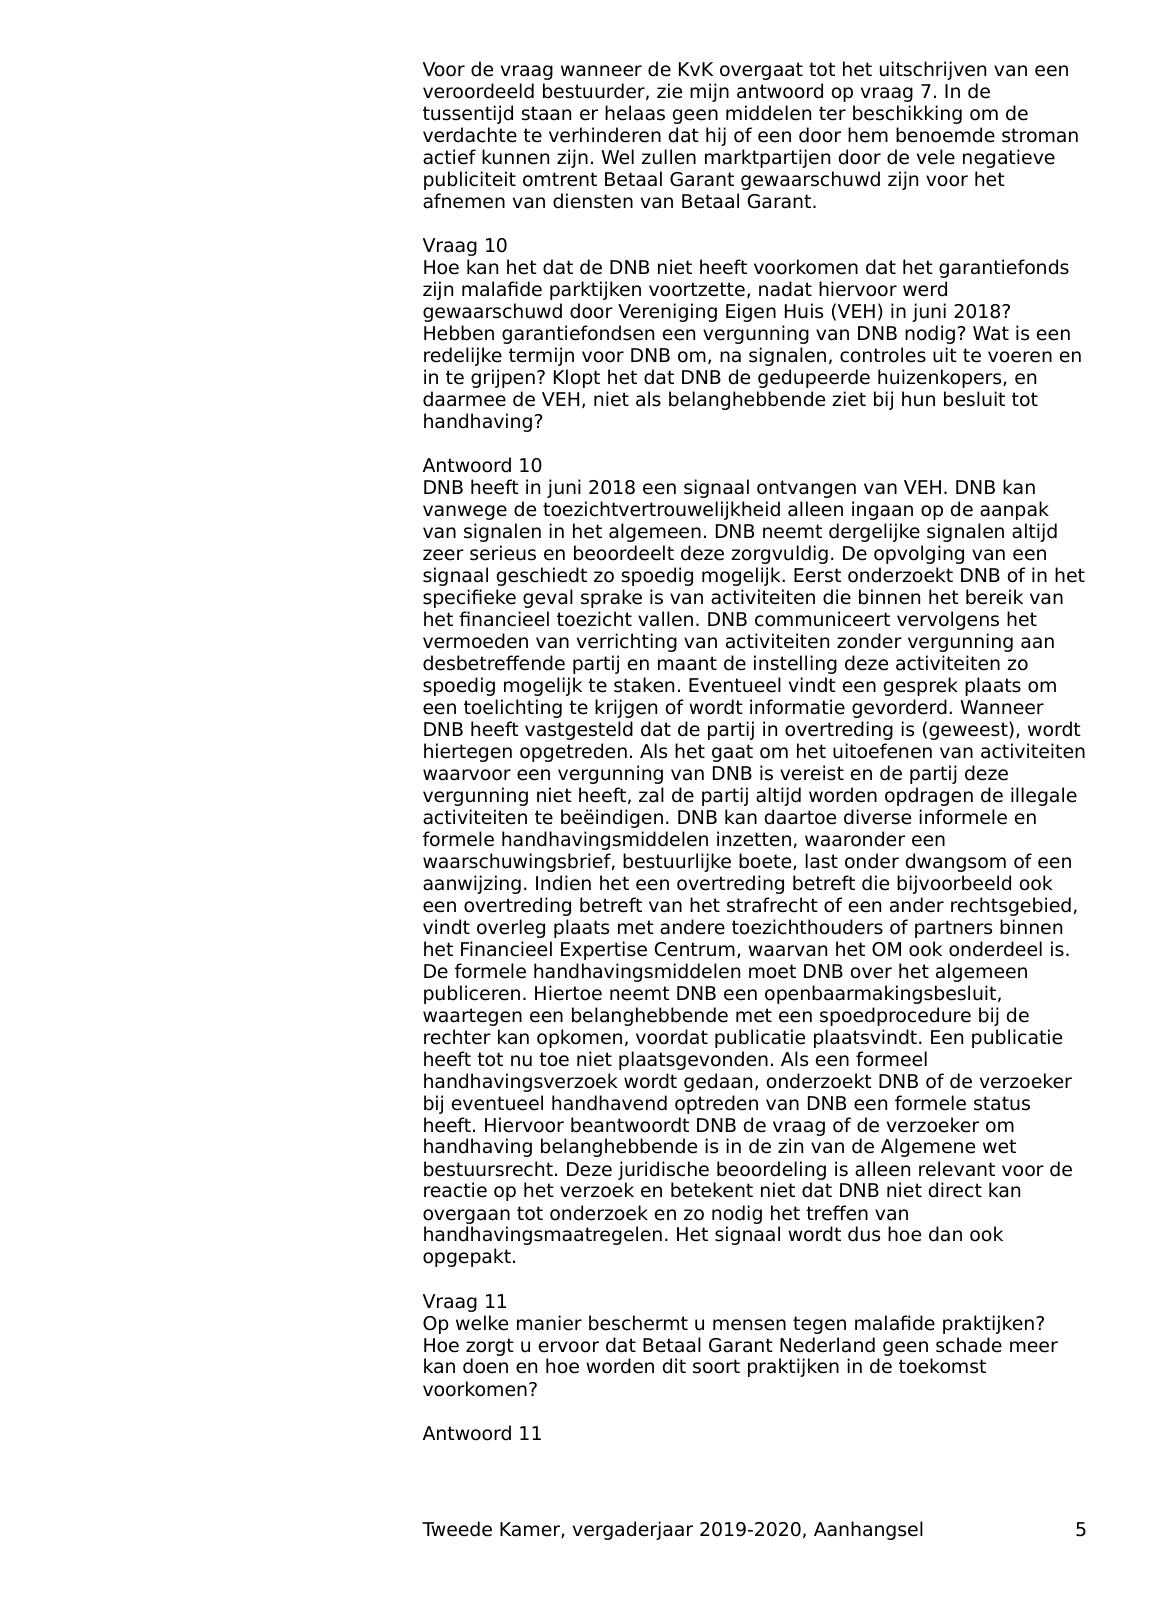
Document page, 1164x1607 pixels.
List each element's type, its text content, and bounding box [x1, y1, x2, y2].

text Antwoord 10 [422, 455, 1087, 477]
text Antwoord 11 [422, 1423, 1087, 1444]
text Vraag 10 [422, 235, 1087, 257]
text Op welke manier beschermt u mensen tegen malafide praktijken? Hoe zorgt u ervoor dat Betaal Garant Nederland geen schade meer kan doen en hoe worden dit soort praktijken in de toekomst voorkomen? [422, 1312, 1087, 1400]
text Vraag 11 [422, 1291, 1087, 1312]
text DNB heeft in juni 2018 een signaal ontvangen van VEH. DNB kan vanwege de toezichtvertrouwelijkheid alleen ingaan op de aanpak van signalen in het algemeen. DNB neemt dergelijke signalen altijd zeer serieus en beoordeelt deze zorgvuldig. De opvolging van een signaal geschiedt zo spoedig mogelijk. Eerst onderzoekt DNB of in het specifieke geval sprake is van activiteiten die binnen het bereik van het financieel toezicht vallen. DNB communiceert vervolgens het vermoeden van verrichting van activiteiten zonder vergunning aan desbetreffende partij en maant de instelling deze activiteiten zo spoedig mogelijk te staken. Eventueel vindt een gesprek plaats om een toelichting te krijgen of wordt informatie gevorderd. Wanneer DNB heeft vastgesteld dat de partij in overtreding is (geweest), wordt hiertegen opgetreden. Als het gaat om het uitoefenen van activiteiten waarvoor een vergunning van DNB is vereist en de partij deze vergunning niet heeft, zal de partij altijd worden opdragen de illegale activiteiten te beëindigen. DNB kan daartoe diverse informele en formele handhavingsmiddelen inzetten, waaronder een waarschuwingsbrief, bestuurlijke boete, last onder dwangsom of een aanwijzing. Indien het een overtreding betreft die bijvoorbeeld ook een overtreding betreft van het strafrecht of een ander rechtsgebied, vindt overleg plaats met andere toezichthouders of partners binnen het Financieel Expertise Centrum, waarvan het OM ook onderdeel is. De formele handhavingsmiddelen moet DNB over het algemeen publiceren. Hiertoe neemt DNB een openbaarmakingsbesluit, waartegen een belanghebbende met een spoedprocedure bij de rechter kan opkomen, voordat publicatie plaatsvindt. Een publicatie heeft tot nu toe niet plaatsgevonden. Als een formeel handhavingsverzoek wordt gedaan, onderzoekt DNB of de verzoeker bij eventueel handhavend optreden van DNB een formele status heeft. Hiervoor beantwoordt DNB de vraag of de verzoeker om handhaving belanghebbende is in de zin van de Algemene wet bestuursrecht. Deze juridische beoordeling is alleen relevant voor de reactie op het verzoek en betekent niet dat DNB niet direct kan overgaan tot onderzoek en zo nodig het treffen van handhavingsmaatregelen. Het signaal wordt dus hoe dan ook opgepakt. [422, 477, 1087, 1268]
text Voor de vraag wanneer de KvK overgaat tot het uitschrijven van een veroordeeld bestuurder, zie mijn antwoord op vraag 7. In de tussentijd staan er helaas geen middelen ter beschikking om de verdachte te verhinderen dat hij of een door hem benoemde stroman actief kunnen zijn. Wel zullen marktpartijen door de vele negatieve publiciteit omtrent Betaal Garant gewaarschuwd zijn voor het afnemen van diensten van Betaal Garant. [422, 59, 1087, 213]
text Hoe kan het dat de DNB niet heeft voorkomen dat het garantiefonds zijn malafide parktijken voortzette, nadat hiervoor werd gewaarschuwd door Vereniging Eigen Huis (VEH) in juni 2018? Hebben garantiefondsen een vergunning van DNB nodig? Wat is een redelijke termijn voor DNB om, na signalen, controles uit te voeren en in te grijpen? Klopt het dat DNB de gedupeerde huizenkopers, en daarmee de VEH, niet als belanghebbende ziet bij hun besluit tot handhaving? [422, 257, 1087, 433]
